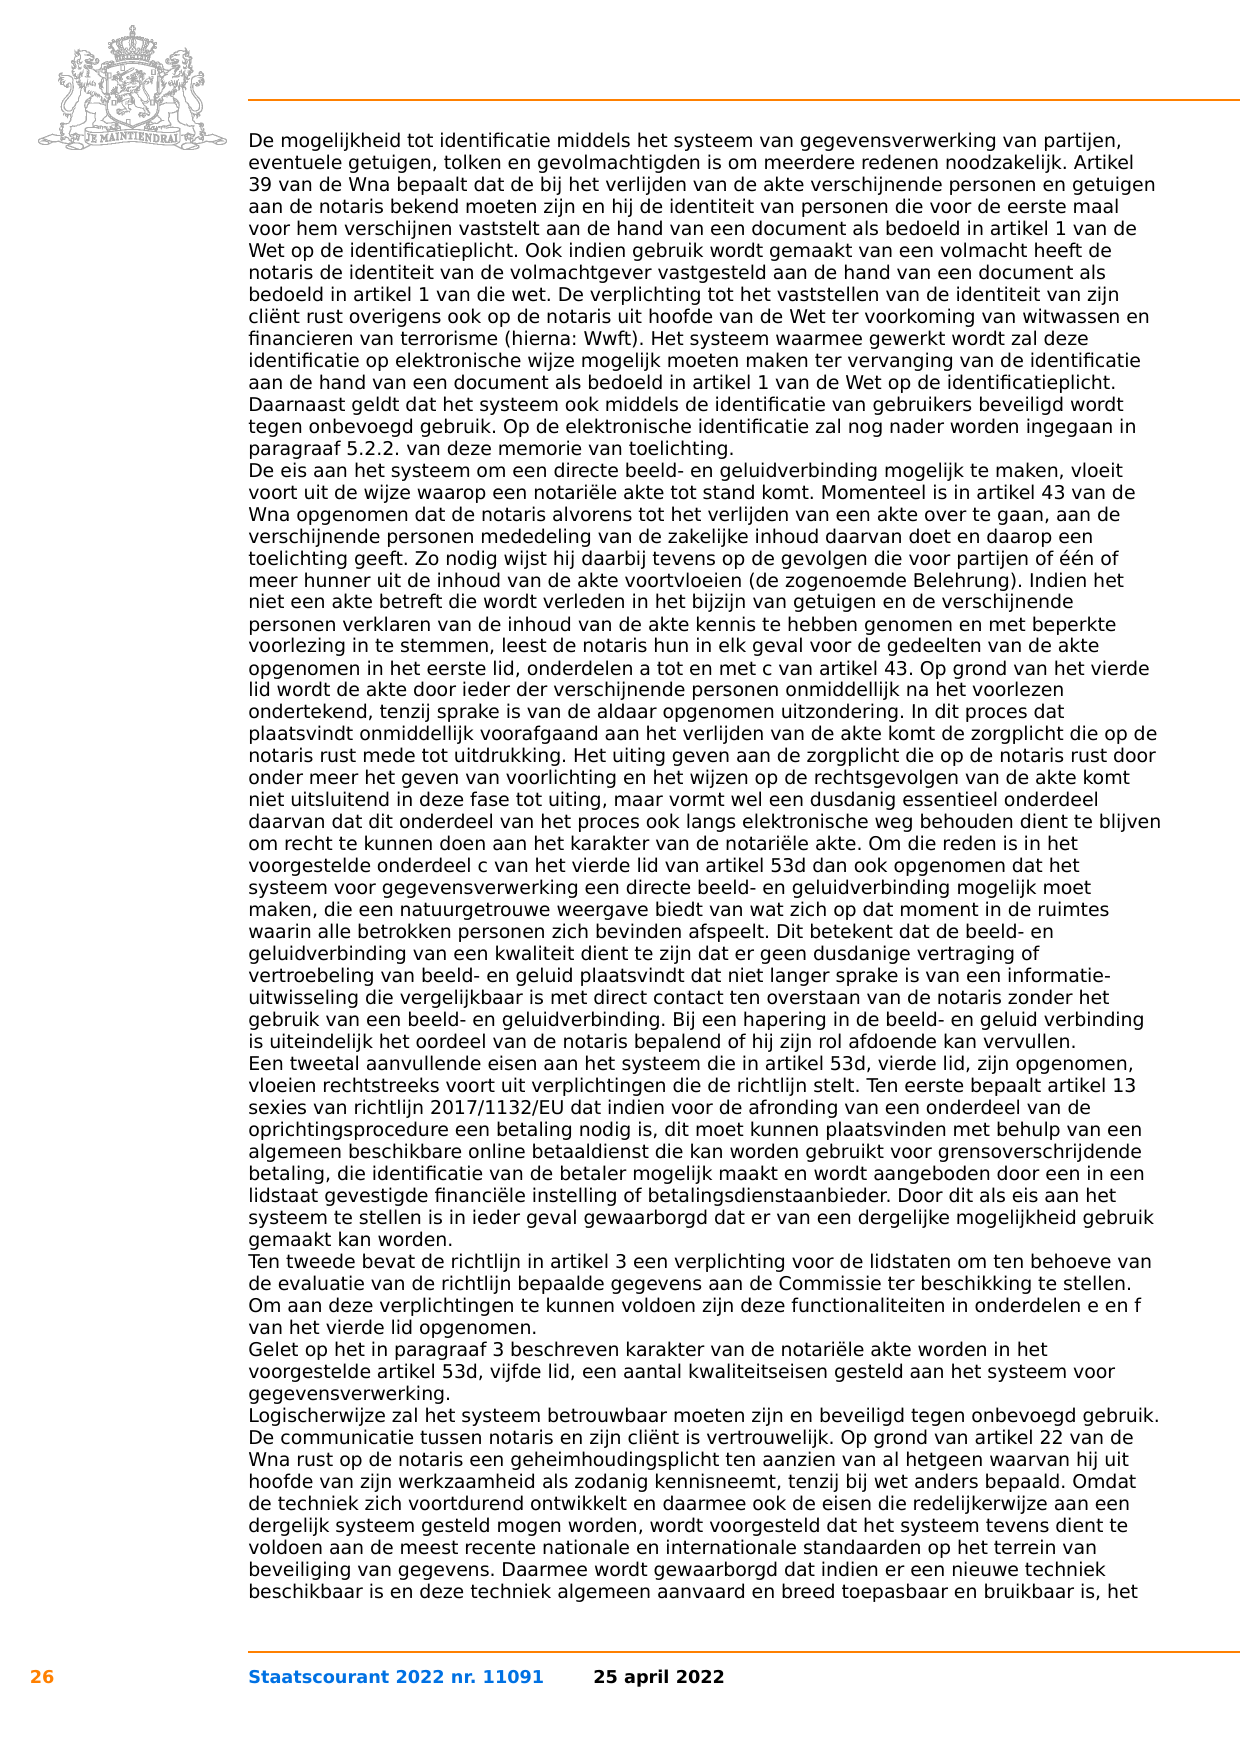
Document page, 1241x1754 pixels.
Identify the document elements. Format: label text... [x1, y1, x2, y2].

picture [38, 25, 227, 150]
text Een tweetal aanvullende eisen aan het systeem die in artikel 53d, vierde lid, zijn opgenomen, vloeien rechtstreeks voort uit verplichtingen die de richtlijn stelt. Ten eerste bepaalt artikel 13 sexies van richtlijn 2017/1132/EU dat indien voor de afronding van een onderdeel van de oprichtingsprocedure een betaling nodig is, dit moet kunnen plaatsvinden met behulp van een algemeen beschikbare online betaaldienst die kan worden gebruikt voor grensoverschrijdende betaling, die identificatie van de betaler mogelijk maakt en wordt aangeboden door een in een lidstaat gevestigde financiële instelling of betalingsdienstaanbieder. Door dit als eis aan het systeem te stellen is in ieder geval gewaarborgd dat er van een dergelijke mogelijkheid gebruik gemaakt kan worden. [248, 1053, 1163, 1251]
text Logischerwijze zal het systeem betrouwbaar moeten zijn en beveiligd tegen onbevoegd gebruik. De communicatie tussen notaris en zijn cliënt is vertrouwelijk. Op grond van artikel 22 van de Wna rust op de notaris een geheimhoudingsplicht ten aanzien van al hetgeen waarvan hij uit hoofde van zijn werkzaamheid als zodanig kennisneemt, tenzij bij wet anders bepaald. Omdat de techniek zich voortdurend ontwikkelt en daarmee ook de eisen die redelijkerwijze aan een dergelijk systeem gesteld mogen worden, wordt voorgesteld dat het systeem tevens dient te voldoen aan de meest recente nationale en internationale standaarden op het terrein van beveiliging van gegevens. Daarmee wordt gewaarborgd dat indien er een nieuwe techniek beschikbaar is en deze techniek algemeen aanvaard en breed toepasbaar en bruikbaar is, het [248, 1405, 1163, 1602]
text De mogelijkheid tot identificatie middels het systeem van gegevensverwerking van partijen, eventuele getuigen, tolken en gevolmachtigden is om meerdere redenen noodzakelijk. Artikel 39 van de Wna bepaalt dat de bij het verlijden van de akte verschijnende personen en getuigen aan de notaris bekend moeten zijn en hij de identiteit van personen die voor de eerste maal voor hem verschijnen vaststelt aan de hand van een document als bedoeld in artikel 1 van de Wet op de identificatieplicht. Ook indien gebruik wordt gemaakt van een volmacht heeft de notaris de identiteit van de volmachtgever vastgesteld aan de hand van een document als bedoeld in artikel 1 van die wet. De verplichting tot het vaststellen van de identiteit van zijn cliënt rust overigens ook op de notaris uit hoofde van de Wet ter voorkoming van witwassen en financieren van terrorisme (hierna: Wwft). Het systeem waarmee gewerkt wordt zal deze identificatie op elektronische wijze mogelijk moeten maken ter vervanging van de identificatie aan de hand van een document als bedoeld in artikel 1 van de Wet op de identificatieplicht. Daarnaast geldt dat het systeem ook middels de identificatie van gebruikers beveiligd wordt tegen onbevoegd gebruik. Op de elektronische identificatie zal nog nader worden ingegaan in paragraaf 5.2.2. van deze memorie van toelichting. [248, 130, 1163, 459]
text Gelet op het in paragraaf 3 beschreven karakter van de notariële akte worden in het voorgestelde artikel 53d, vijfde lid, een aantal kwaliteitseisen gesteld aan het systeem voor gegevensverwerking. [248, 1339, 1163, 1405]
text De eis aan het systeem om een directe beeld- en geluidverbinding mogelijk te maken, vloeit voort uit de wijze waarop een notariële akte tot stand komt. Momenteel is in artikel 43 van de Wna opgenomen dat de notaris alvorens tot het verlijden van een akte over te gaan, aan de verschijnende personen mededeling van de zakelijke inhoud daarvan doet en daarop een toelichting geeft. Zo nodig wijst hij daarbij tevens op de gevolgen die voor partijen of één of meer hunner uit de inhoud van de akte voortvloeien (de zogenoemde Belehrung). Indien het niet een akte betreft die wordt verleden in het bijzijn van getuigen en de verschijnende personen verklaren van de inhoud van de akte kennis te hebben genomen en met beperkte voorlezing in te stemmen, leest de notaris hun in elk geval voor de gedeelten van de akte opgenomen in het eerste lid, onderdelen a tot en met c van artikel 43. Op grond van het vierde lid wordt de akte door ieder der verschijnende personen onmiddellijk na het voorlezen ondertekend, tenzij sprake is van de aldaar opgenomen uitzondering. In dit proces dat plaatsvindt onmiddellijk voorafgaand aan het verlijden van de akte komt de zorgplicht die op de notaris rust mede tot uitdrukking. Het uiting geven aan de zorgplicht die op de notaris rust door onder meer het geven van voorlichting en het wijzen op de rechtsgevolgen van de akte komt niet uitsluitend in deze fase tot uiting, maar vormt wel een dusdanig essentieel onderdeel daarvan dat dit onderdeel van het proces ook langs elektronische weg behouden dient te blijven om recht te kunnen doen aan het karakter van de notariële akte. Om die reden is in het voorgestelde onderdeel c van het vierde lid van artikel 53d dan ook opgenomen dat het systeem voor gegevensverwerking een directe beeld- en geluidverbinding mogelijk moet maken, die een natuurgetrouwe weergave biedt van wat zich op dat moment in de ruimtes waarin alle betrokken personen zich bevinden afspeelt. Dit betekent dat de beeld- en geluidverbinding van een kwaliteit dient te zijn dat er geen dusdanige vertraging of vertroebeling van beeld- en geluid plaatsvindt dat niet langer sprake is van een informatie-uitwisseling die vergelijkbaar is met direct contact ten overstaan van de notaris zonder het gebruik van een beeld- en geluidverbinding. Bij een hapering in de beeld- en geluid verbinding is uiteindelijk het oordeel van de notaris bepalend of hij zijn rol afdoende kan vervullen. [248, 459, 1163, 1053]
text Ten tweede bevat de richtlijn in artikel 3 een verplichting voor de lidstaten om ten behoeve van de evaluatie van de richtlijn bepaalde gegevens aan de Commissie ter beschikking te stellen. Om aan deze verplichtingen te kunnen voldoen zijn deze functionaliteiten in onderdelen e en f van het vierde lid opgenomen. [248, 1251, 1163, 1339]
